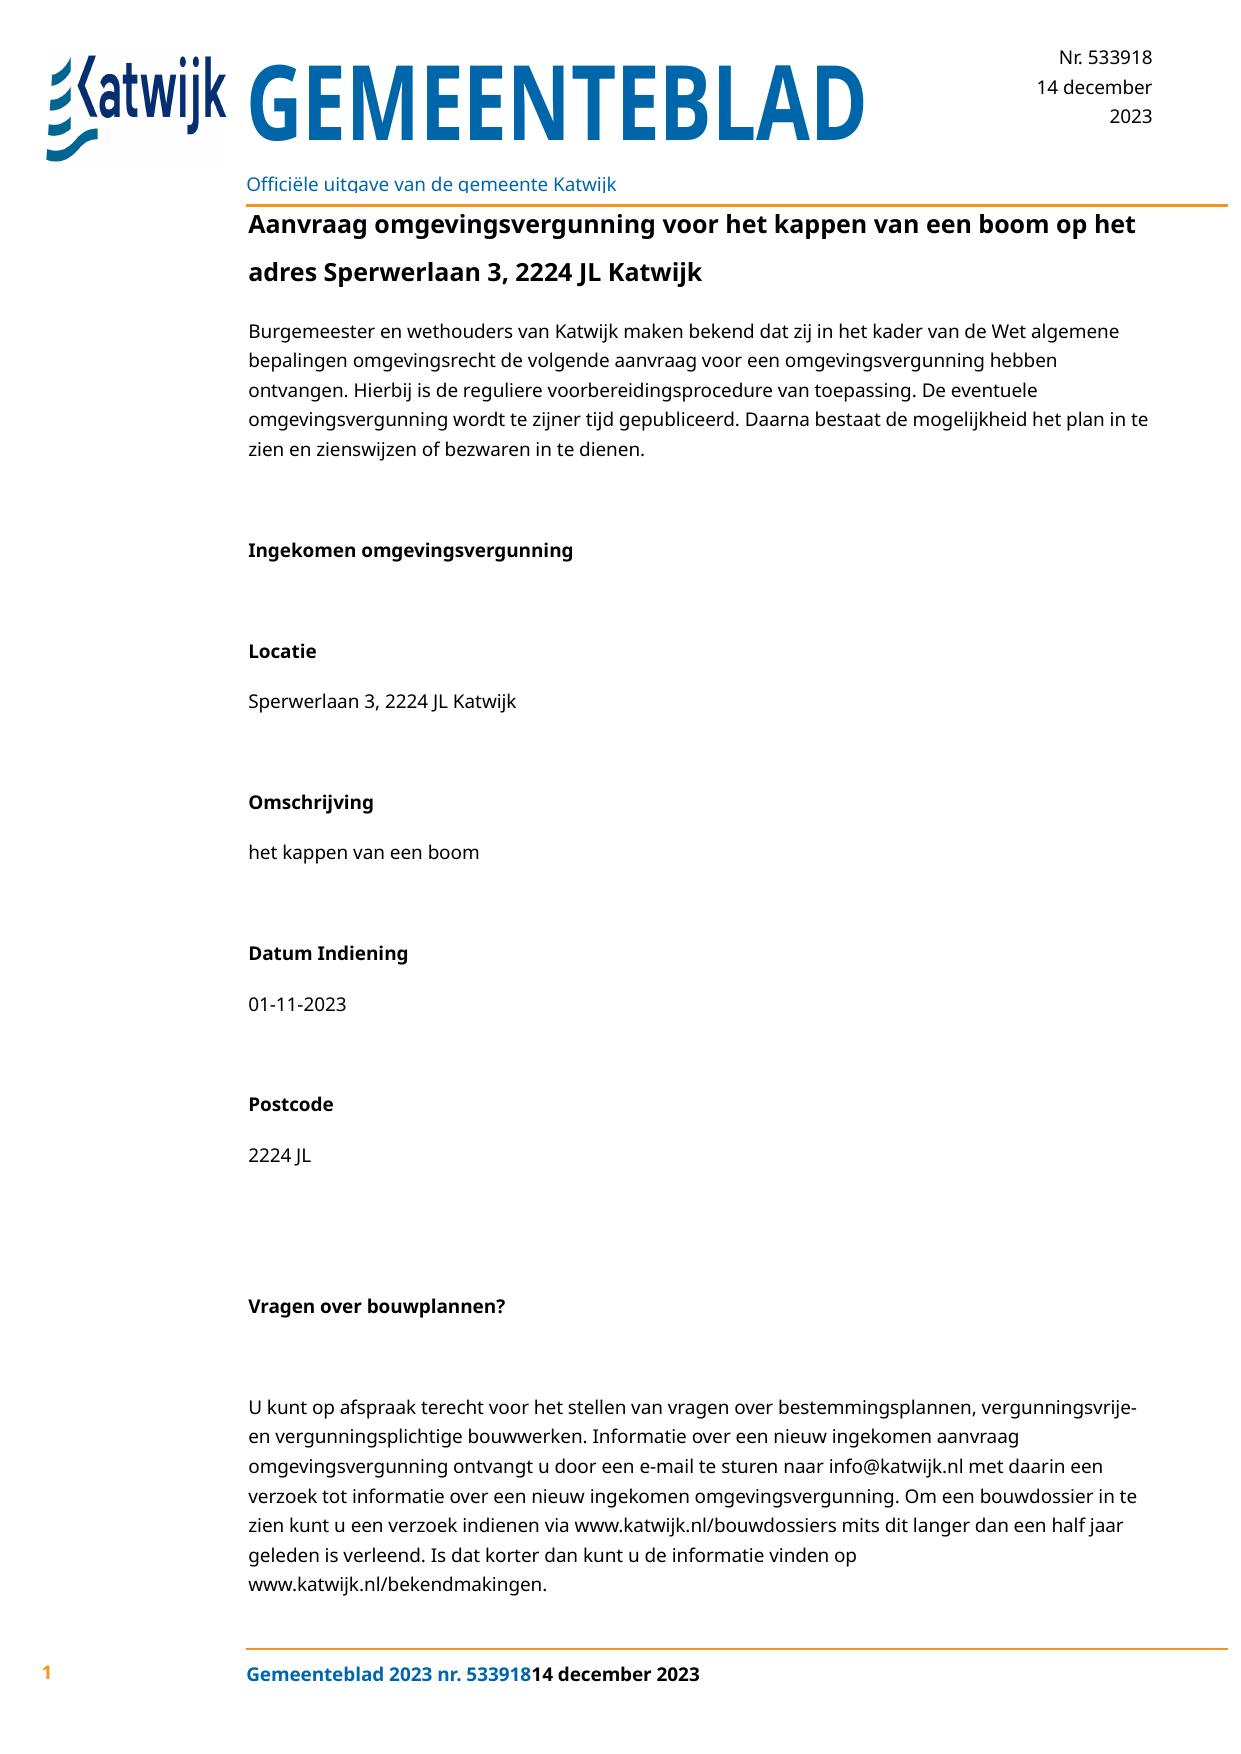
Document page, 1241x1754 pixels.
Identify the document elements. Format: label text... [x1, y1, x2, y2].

text Datum Indiening [248, 940, 1152, 966]
picture [41, 47, 231, 172]
text 01-11-2023 [248, 991, 1152, 1017]
text Postcode [248, 1092, 1152, 1117]
text U kunt op afspraak terecht voor het stellen van vragen over bestemmingsplannen, vergunningsvrije- en vergunningsplichtige bouwwerken. Informatie over een nieuw ingekomen aanvraag omgevingsvergunning ontvangt u door een e-mail te sturen naar info@katwijk.nl met daarin een verzoek tot informatie over een nieuw ingekomen omgevingsvergunning. Om een bouwdossier in te zien kunt u een verzoek indienen via www.katwijk.nl/bouwdossiers mits dit langer dan een half jaar geleden is verleend. Is dat korter dan kunt u de informatie vinden op www.katwijk.nl/bekendmakingen. [248, 1394, 1152, 1597]
text 2224 JL [248, 1142, 1152, 1168]
text Sperwerlaan 3, 2224 JL Katwijk [248, 688, 1152, 714]
text Burgemeester en wethouders van Katwijk maken bekend dat zij in het kader van de Wet algemene bepalingen omgevingsrecht de volgende aanvraag voor een omgevingsvergunning hebben ontvangen. Hierbij is de reguliere voorbereidingsprocedure van toepassing. De eventuele omgevingsvergunning wordt te zijner tijd gepubliceerd. Daarna bestaat de mogelijkheid het plan in te zien en zienswijzen of bezwaren in te dienen. [248, 318, 1152, 462]
text het kappen van een boom [248, 839, 1152, 865]
text Vragen over bouwplannen? [248, 1293, 1152, 1319]
text Locatie [248, 638, 1152, 664]
text Omschrijving [248, 789, 1152, 815]
text Ingekomen omgevingsvergunning [248, 537, 1152, 563]
text Aanvraag omgevingsvergunning voor het kappen van een boom op het adres Sperwerlaan 3, 2224 JL Katwijk [248, 207, 1152, 288]
